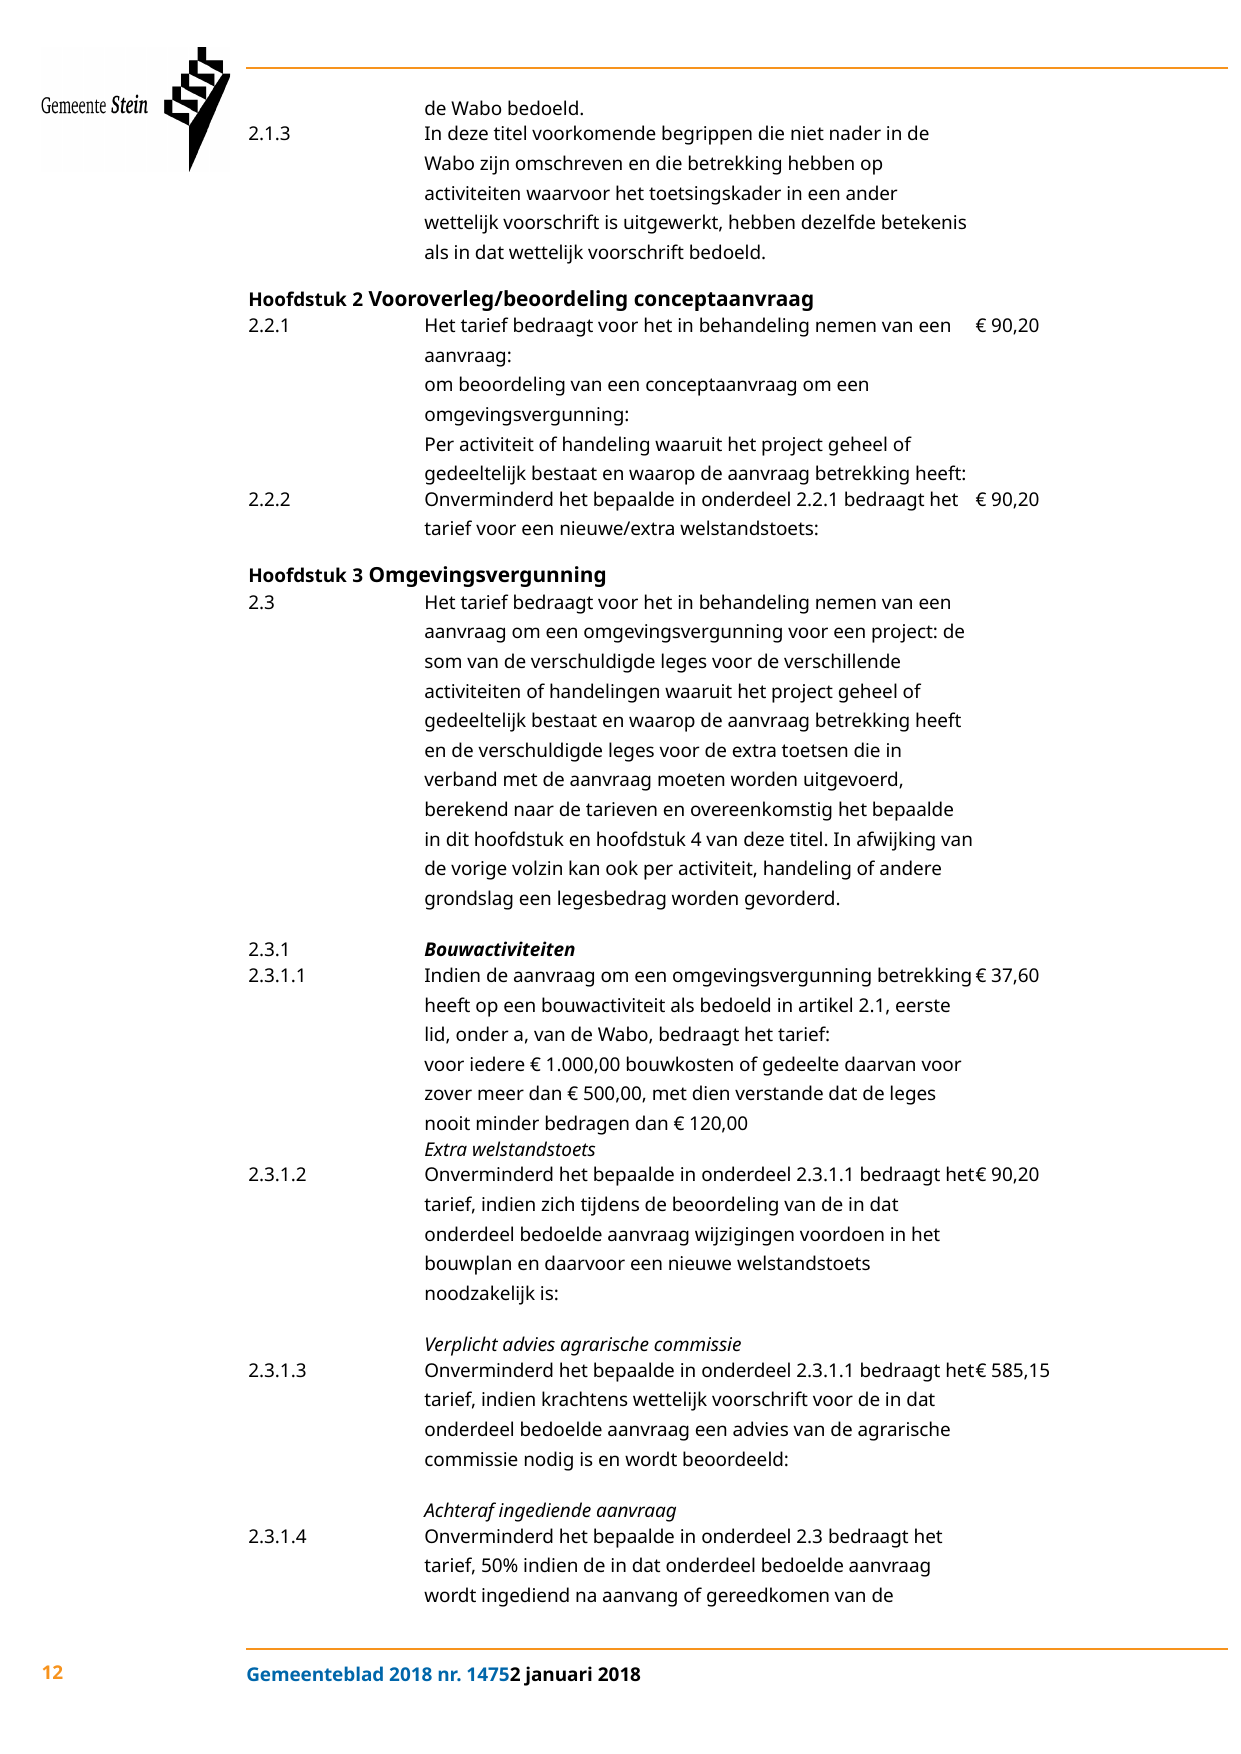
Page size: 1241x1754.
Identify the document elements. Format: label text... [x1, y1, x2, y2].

table_cell Onverminderd het bepaalde in onderdeel 2.3.1.1 bedraagt het tarief, indien zich tijdens de beoordeling van de in dat onderdeel bedoelde aanvraag wijzigingen voordoen in het bouwplan en daarvoor een nieuwe welstandstoets noodzakelijk is: [424, 1162, 975, 1306]
table_cell [424, 911, 975, 936]
table_cell Onverminderd het bepaalde in onderdeel 2.2.1 bedraagt het tarief voor een nieuwe/extra welstandstoets: [424, 486, 975, 541]
table_cell € 585,15 [975, 1357, 1152, 1472]
table_cell [248, 1497, 424, 1523]
table_cell [975, 1331, 1152, 1357]
table_cell 2.3.1.1 [248, 962, 424, 1136]
table_cell € 90,20 [975, 1162, 1152, 1306]
table_cell Indien de aanvraag om een omgevingsvergunning betrekking heeft op een bouwactiviteit als bedoeld in artikel 2.1, eerste lid, onder a, van de Wabo, bedraagt het tarief: voor iedere € 1.000,00 bouwkosten of gedeelte daarvan voor zover meer dan € 500,00, met dien verstande dat de leges nooit minder bedragen dan € 120,00 [424, 962, 975, 1136]
table_header [975, 589, 1152, 911]
table_cell 2.3.1.4 [248, 1523, 424, 1608]
table_cell [975, 1523, 1152, 1608]
table_cell 2.3.1.2 [248, 1162, 424, 1306]
table_cell [248, 1306, 424, 1331]
table_cell Extra welstandstoets [424, 1136, 975, 1162]
table_cell de Wabo bedoeld. [424, 95, 975, 121]
table_cell [975, 1136, 1152, 1162]
table_header € 90,20 [975, 313, 1152, 486]
table_header Het tarief bedraagt voor het in behandeling nemen van een aanvraag: om beoordeling van een conceptaanvraag om een omgevingsvergunning: Per activiteit of handeling waaruit het project geheel of gedeeltelijk bestaat en waarop de aanvraag betrekking heeft: [424, 313, 975, 486]
table_cell [248, 1331, 424, 1357]
table_cell Onverminderd het bepaalde in onderdeel 2.3.1.1 bedraagt het tarief, indien krachtens wettelijk voorschrift voor de in dat onderdeel bedoelde aanvraag een advies van de agrarische commissie nodig is en wordt beoordeeld: [424, 1357, 975, 1472]
table_cell Achteraf ingediende aanvraag [424, 1497, 975, 1523]
table_cell 2.2.2 [248, 486, 424, 541]
table_cell 2.3.1.3 [248, 1357, 424, 1472]
table_cell [975, 1472, 1152, 1497]
table_cell [975, 1497, 1152, 1523]
table_cell [248, 1136, 424, 1162]
table_cell [248, 911, 424, 936]
table_cell [424, 1306, 975, 1331]
table_cell [424, 1472, 975, 1497]
table_cell [975, 911, 1152, 936]
table_cell [975, 121, 1152, 264]
table_cell [975, 1306, 1152, 1331]
table_header 2.3 [248, 589, 424, 911]
table_cell [975, 95, 1152, 121]
table_cell € 37,60 [975, 962, 1152, 1136]
table_cell In deze titel voorkomende begrippen die niet nader in de Wabo zijn omschreven en die betrekking hebben op activiteiten waarvoor het toetsingskader in een ander wettelijk voorschrift is uitgewerkt, hebben dezelfde betekenis als in dat wettelijk voorschrift bedoeld. [424, 121, 975, 264]
table_header 2.2.1 [248, 313, 424, 486]
table_cell Onverminderd het bepaalde in onderdeel 2.3 bedraagt het tarief, 50% indien de in dat onderdeel bedoelde aanvraag wordt ingediend na aanvang of gereedkomen van de [424, 1523, 975, 1608]
table_cell [248, 95, 424, 121]
table_cell € 90,20 [975, 486, 1152, 541]
table_cell [248, 1472, 424, 1497]
table_cell [975, 936, 1152, 962]
table_cell Verplicht advies agrarische commissie [424, 1331, 975, 1357]
table_header Het tarief bedraagt voor het in behandeling nemen van een aanvraag om een omgevingsvergunning voor een project: de som van de verschuldigde leges voor de verschillende activiteiten of handelingen waaruit het project geheel of gedeeltelijk bestaat en waarop de aanvraag betrekking heeft en de verschuldigde leges voor de extra toetsen die in verband met de aanvraag moeten worden uitgevoerd, berekend naar de tarieven en overeenkomstig het bepaalde in dit hoofdstuk en hoofdstuk 4 van deze titel. In afwijking van de vorige volzin kan ook per activiteit, handeling of andere grondslag een legesbedrag worden gevorderd. [424, 589, 975, 911]
table_cell 2.1.3 [248, 121, 424, 264]
table_cell 2.3.1 [248, 936, 424, 962]
text Hoofdstuk 3 Omgevingsvergunning [248, 561, 1152, 589]
text Hoofdstuk 2 Vooroverleg/beoordeling conceptaanvraag [248, 284, 1152, 312]
table_cell Bouwactiviteiten [424, 936, 975, 962]
picture [41, 47, 231, 172]
